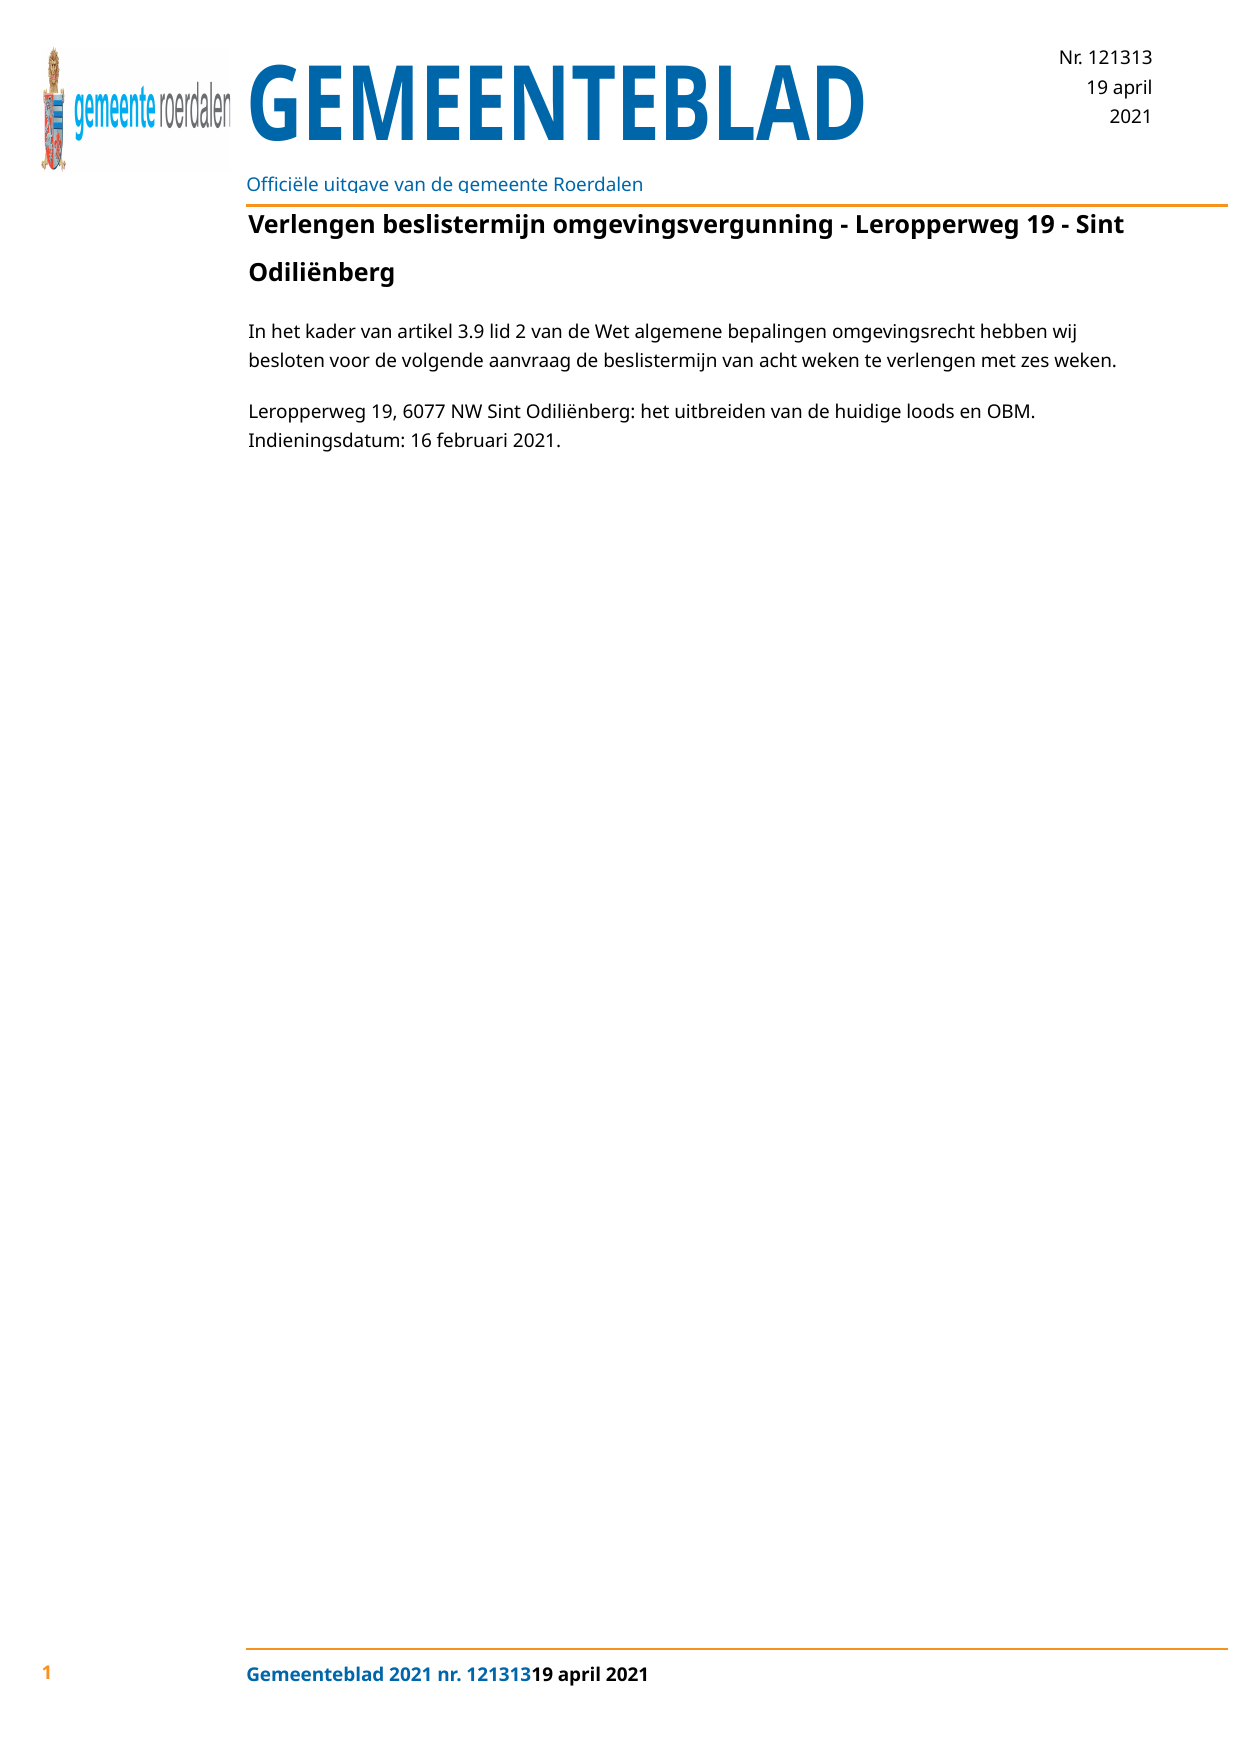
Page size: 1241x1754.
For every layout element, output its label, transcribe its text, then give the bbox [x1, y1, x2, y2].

text Verlengen beslistermijn omgevingsvergunning - Leropperweg 19 - Sint Odiliënberg [248, 207, 1152, 288]
text In het kader van artikel 3.9 lid 2 van de Wet algemene bepalingen omgevingsrecht hebben wij besloten voor de volgende aanvraag de beslistermijn van acht weken te verlengen met zes weken. [248, 318, 1152, 373]
text Leropperweg 19, 6077 NW Sint Odiliënberg: het uitbreiden van de huidige loods en OBM. Indieningsdatum: 16 februari 2021. [248, 398, 1152, 453]
picture [41, 47, 231, 172]
